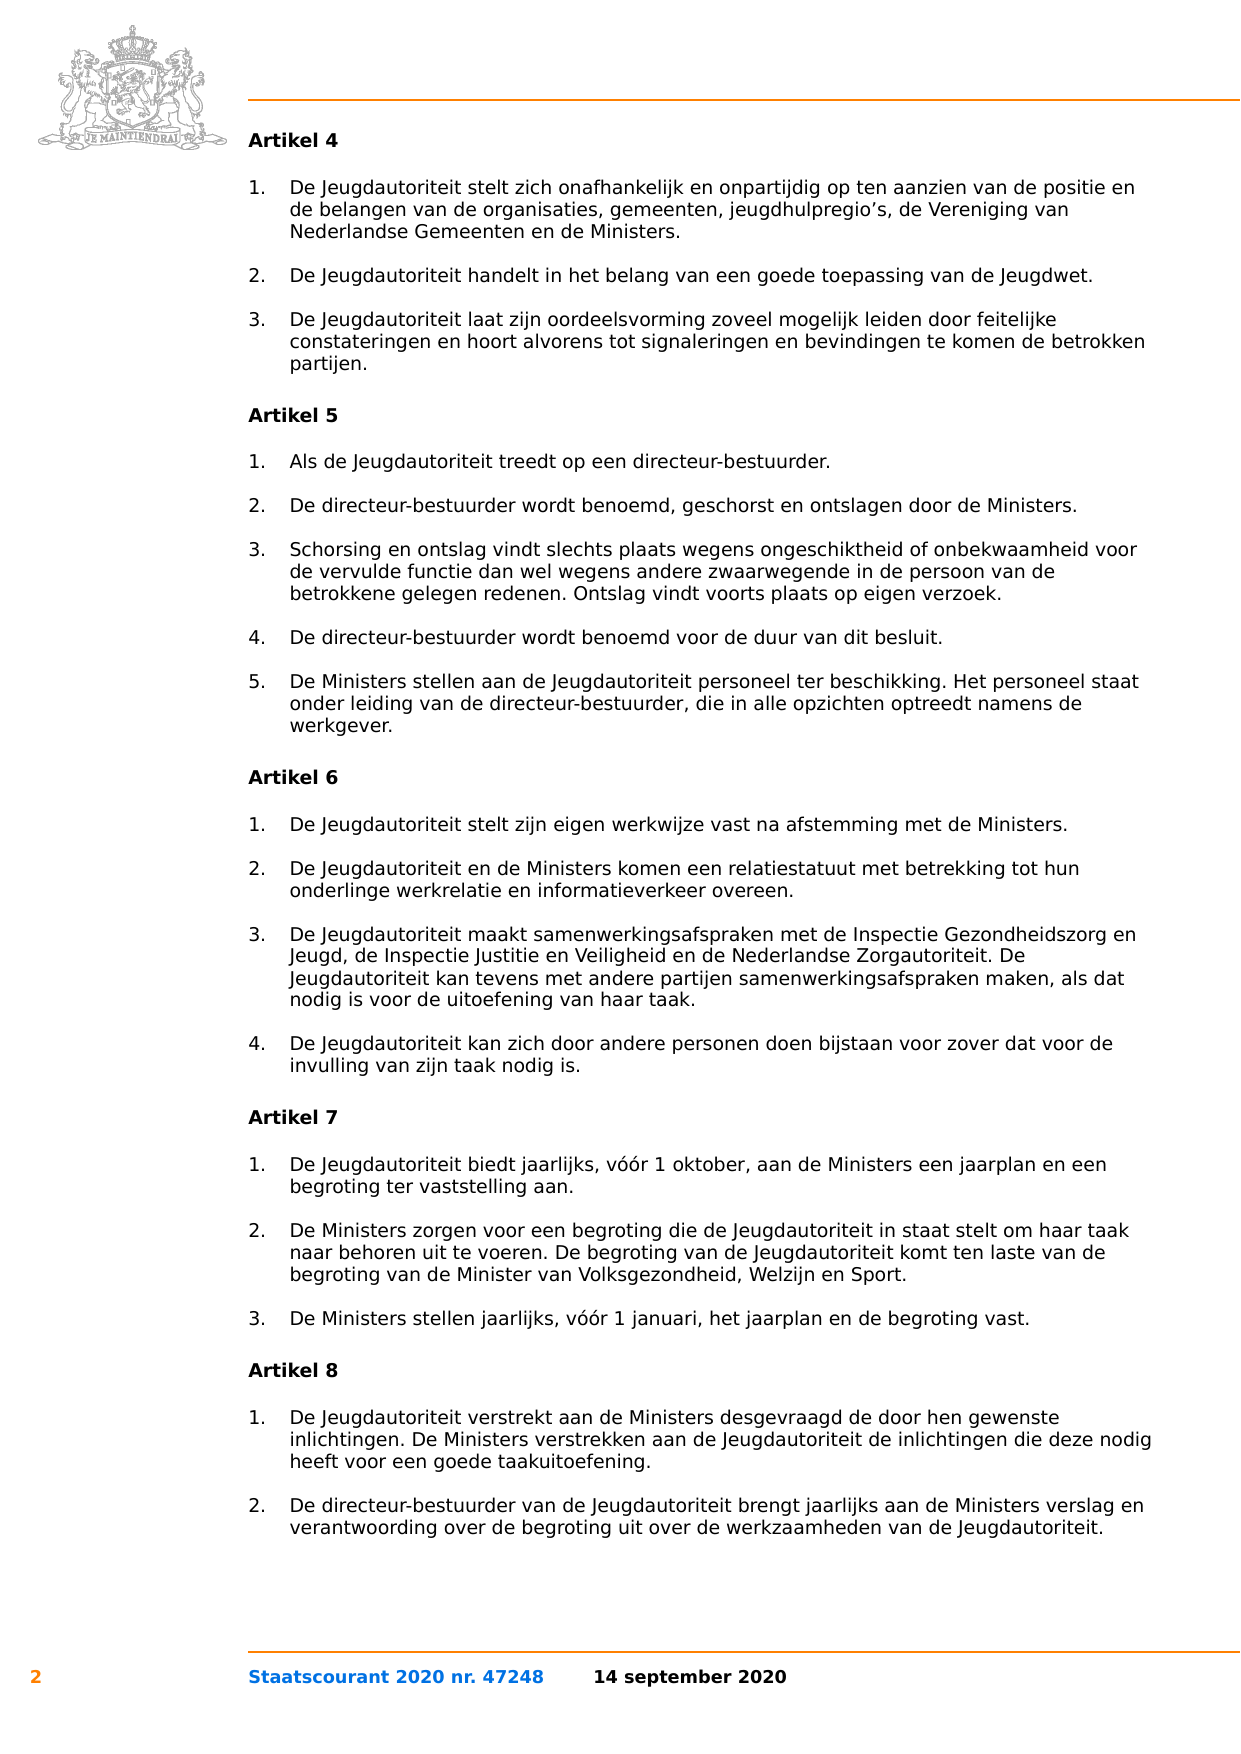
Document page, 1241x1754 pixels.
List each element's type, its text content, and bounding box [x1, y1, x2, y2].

text 3. De Jeugdautoriteit laat zijn oordeelsvorming zoveel mogelijk leiden door feitelijke constateringen en hoort alvorens tot signaleringen en bevindingen te komen de betrokken partijen. [248, 308, 1163, 374]
subtitle Artikel 7 [248, 1107, 1163, 1129]
subtitle Artikel 6 [248, 767, 1163, 789]
text 2. De Ministers zorgen voor een begroting die de Jeugdautoriteit in staat stelt om haar taak naar behoren uit te voeren. De begroting van de Jeugdautoriteit komt ten laste van de begroting van de Minister van Volksgezondheid, Welzijn en Sport. [248, 1220, 1163, 1286]
text 3. De Ministers stellen jaarlijks, vóór 1 januari, het jaarplan en de begroting vast. [248, 1308, 1163, 1330]
text 4. De Jeugdautoriteit kan zich door andere personen doen bijstaan voor zover dat voor de invulling van zijn taak nodig is. [248, 1033, 1163, 1077]
text 1. De Jeugdautoriteit biedt jaarlijks, vóór 1 oktober, aan de Ministers een jaarplan en een begroting ter vaststelling aan. [248, 1154, 1163, 1198]
text 3. Schorsing en ontslag vindt slechts plaats wegens ongeschiktheid of onbekwaamheid voor de vervulde functie dan wel wegens andere zwaarwegende in de persoon van de betrokkene gelegen redenen. Ontslag vindt voorts plaats op eigen verzoek. [248, 539, 1163, 605]
text 2. De directeur-bestuurder van de Jeugdautoriteit brengt jaarlijks aan de Ministers verslag en verantwoording over de begroting uit over de werkzaamheden van de Jeugdautoriteit. [248, 1494, 1163, 1538]
text 5. De Ministers stellen aan de Jeugdautoriteit personeel ter beschikking. Het personeel staat onder leiding van de directeur-bestuurder, die in alle opzichten optreedt namens de werkgever. [248, 671, 1163, 737]
text 1. De Jeugdautoriteit stelt zijn eigen werkwijze vast na afstemming met de Ministers. [248, 814, 1163, 836]
text 2. De Jeugdautoriteit en de Ministers komen een relatiestatuut met betrekking tot hun onderlinge werkrelatie en informatieverkeer overeen. [248, 858, 1163, 902]
subtitle Artikel 4 [248, 130, 1163, 152]
text 2. De directeur-bestuurder wordt benoemd, geschorst en ontslagen door de Ministers. [248, 495, 1163, 517]
text 3. De Jeugdautoriteit maakt samenwerkingsafspraken met de Inspectie Gezondheidszorg en Jeugd, de Inspectie Justitie en Veiligheid en de Nederlandse Zorgautoriteit. De Jeugdautoriteit kan tevens met andere partijen samenwerkingsafspraken maken, als dat nodig is voor de uitoefening van haar taak. [248, 923, 1163, 1011]
picture [38, 25, 227, 150]
subtitle Artikel 5 [248, 404, 1163, 426]
text 1. De Jeugdautoriteit stelt zich onafhankelijk en onpartijdig op ten aanzien van de positie en de belangen van de organisaties, gemeenten, jeugdhulpregio’s, de Vereniging van Nederlandse Gemeenten en de Ministers. [248, 177, 1163, 243]
subtitle Artikel 8 [248, 1360, 1163, 1382]
text 4. De directeur-bestuurder wordt benoemd voor de duur van dit besluit. [248, 627, 1163, 649]
text 1. De Jeugdautoriteit verstrekt aan de Ministers desgevraagd de door hen gewenste inlichtingen. De Ministers verstrekken aan de Jeugdautoriteit de inlichtingen die deze nodig heeft voor een goede taakuitoefening. [248, 1407, 1163, 1473]
text 1. Als de Jeugdautoriteit treedt op een directeur-bestuurder. [248, 451, 1163, 473]
text 2. De Jeugdautoriteit handelt in het belang van een goede toepassing van de Jeugdwet. [248, 265, 1163, 287]
